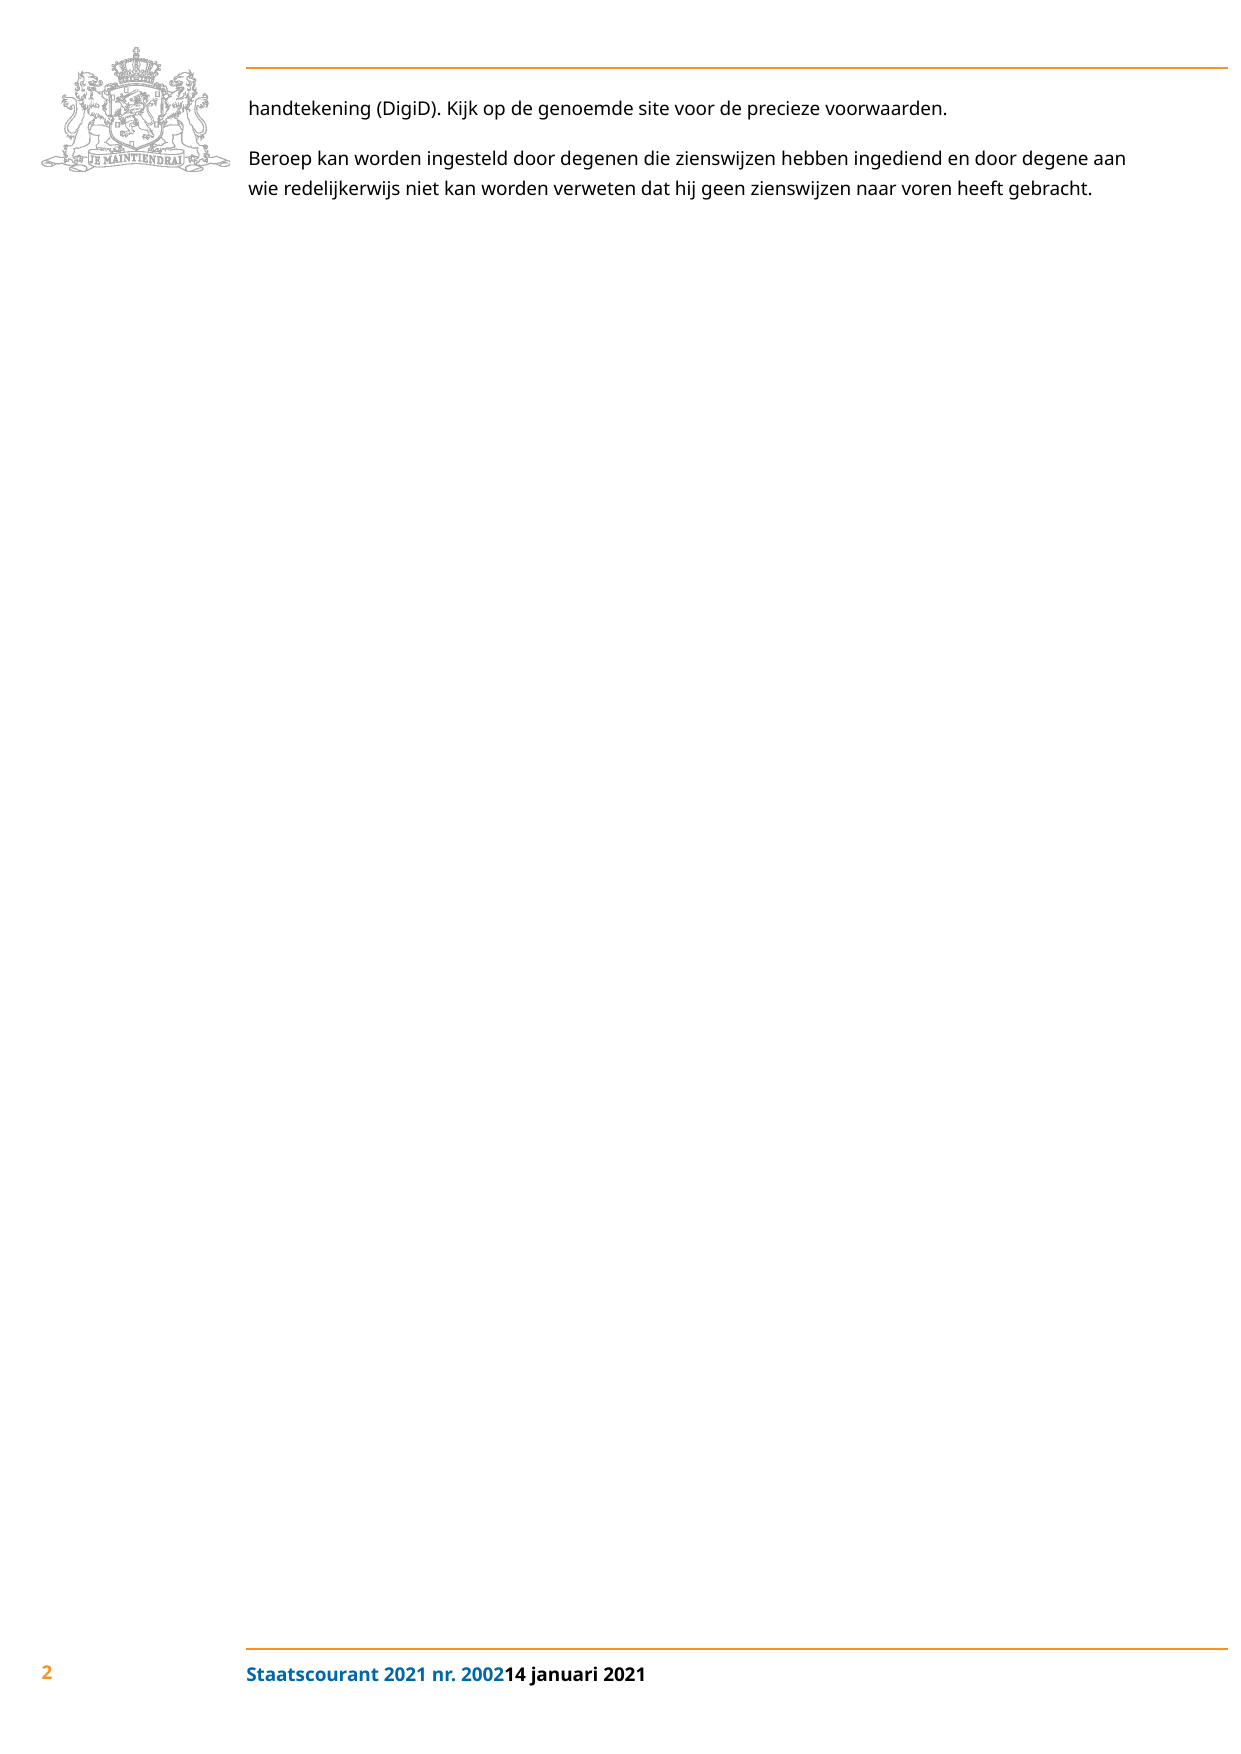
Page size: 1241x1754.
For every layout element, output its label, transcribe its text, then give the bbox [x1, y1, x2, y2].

text handtekening (DigiD). Kijk op de genoemde site voor de precieze voorwaarden. [248, 95, 1152, 121]
text Beroep kan worden ingesteld door degenen die zienswijzen hebben ingediend en door degene aan wie redelijkerwijs niet kan worden verweten dat hij geen zienswijzen naar voren heeft gebracht. [248, 145, 1152, 201]
picture [41, 47, 231, 172]
